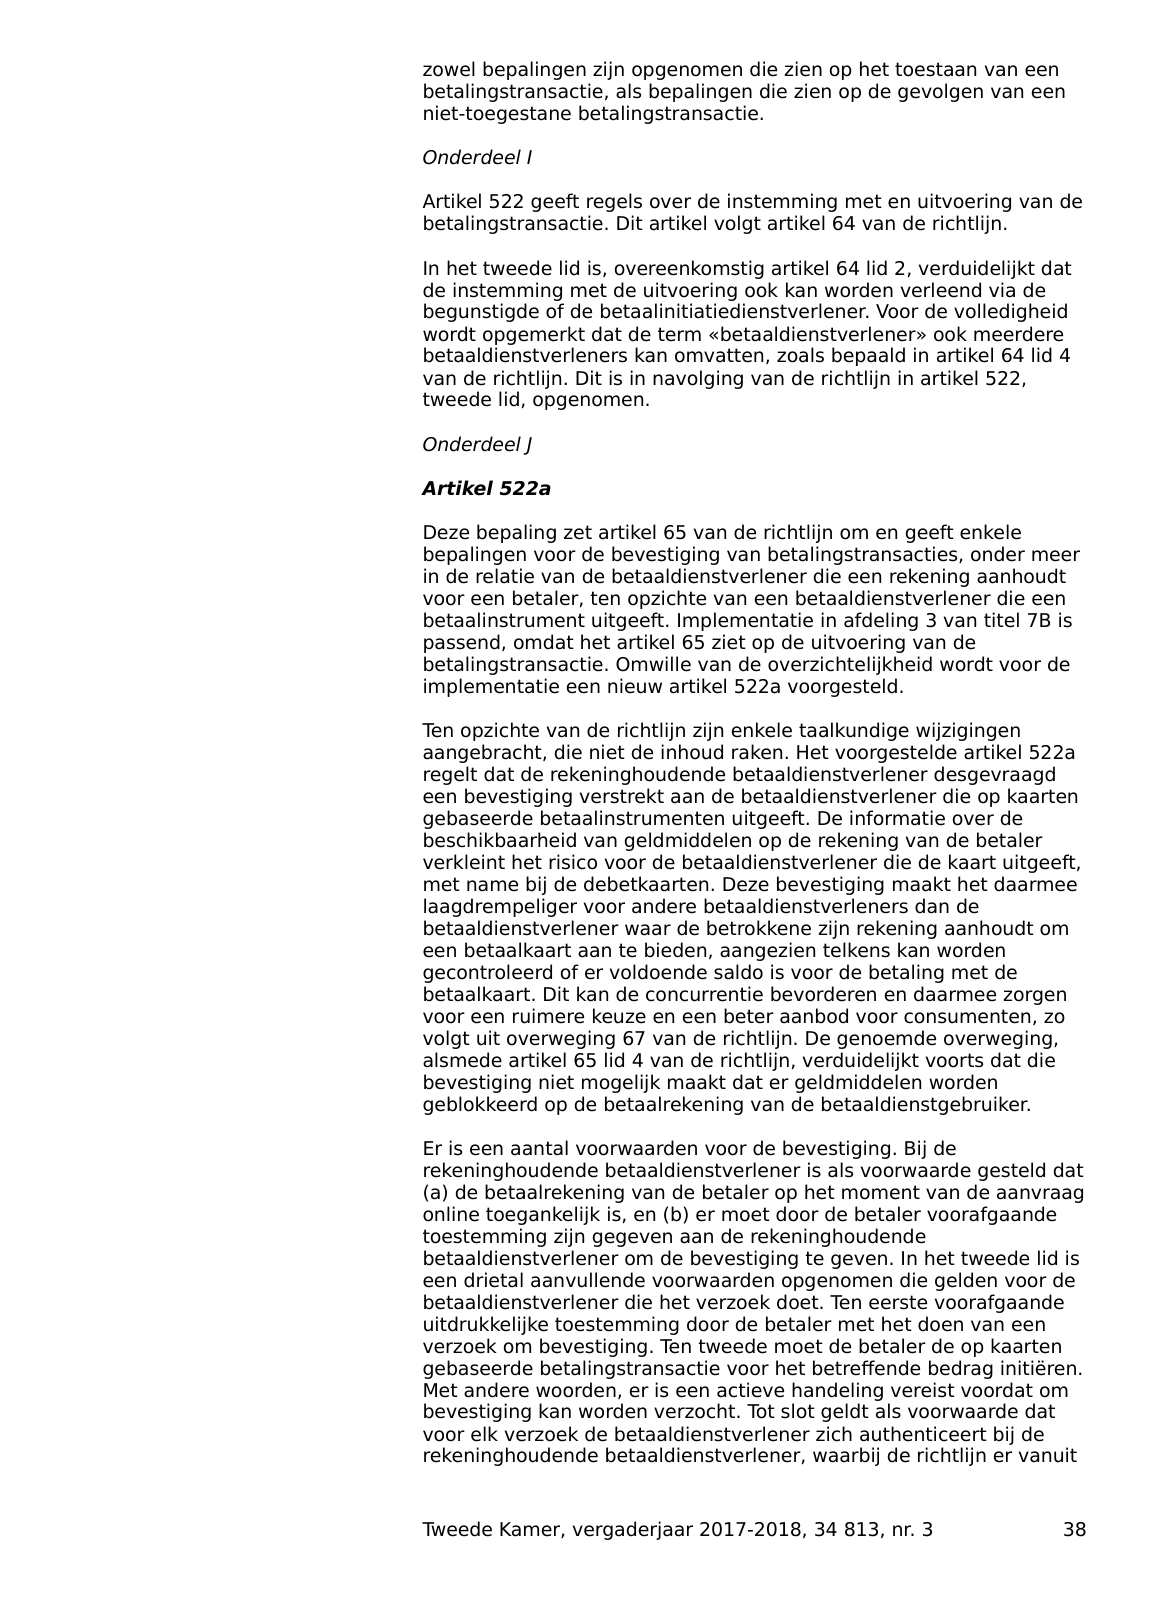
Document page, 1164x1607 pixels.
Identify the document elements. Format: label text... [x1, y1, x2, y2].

text Artikel 522 geeft regels over de instemming met en uitvoering van de betalingstransactie. Dit artikel volgt artikel 64 van de richtlijn. [422, 191, 1087, 235]
subtitle Artikel 522a [422, 478, 1087, 500]
text zowel bepalingen zijn opgenomen die zien op het toestaan van een betalingstransactie, als bepalingen die zien op de gevolgen van een niet-toegestane betalingstransactie. [422, 59, 1087, 125]
text Ten opzichte van de richtlijn zijn enkele taalkundige wijzigingen aangebracht, die niet de inhoud raken. Het voorgestelde artikel 522a regelt dat de rekeninghoudende betaaldienstverlener desgevraagd een bevestiging verstrekt aan de betaaldienstverlener die op kaarten gebaseerde betaalinstrumenten uitgeeft. De informatie over de beschikbaarheid van geldmiddelen op de rekening van de betaler verkleint het risico voor de betaaldienstverlener die de kaart uitgeeft, met name bij de debetkaarten. Deze bevestiging maakt het daarmee laagdrempeliger voor andere betaaldienstverleners dan de betaaldienstverlener waar de betrokkene zijn rekening aanhoudt om een betaalkaart aan te bieden, aangezien telkens kan worden gecontroleerd of er voldoende saldo is voor de betaling met de betaalkaart. Dit kan de concurrentie bevorderen en daarmee zorgen voor een ruimere keuze en een beter aanbod voor consumenten, zo volgt uit overweging 67 van de richtlijn. De genoemde overweging, alsmede artikel 65 lid 4 van de richtlijn, verduidelijkt voorts dat die bevestiging niet mogelijk maakt dat er geldmiddelen worden geblokkeerd op de betaalrekening van de betaaldienstgebruiker. [422, 720, 1087, 1116]
subtitle Onderdeel I [422, 147, 1087, 169]
text Deze bepaling zet artikel 65 van de richtlijn om en geeft enkele bepalingen voor de bevestiging van betalingstransacties, onder meer in de relatie van de betaaldienstverlener die een rekening aanhoudt voor een betaler, ten opzichte van een betaaldienstverlener die een betaalinstrument uitgeeft. Implementatie in afdeling 3 van titel 7B is passend, omdat het artikel 65 ziet op de uitvoering van de betalingstransactie. Omwille van de overzichtelijkheid wordt voor de implementatie een nieuw artikel 522a voorgesteld. [422, 522, 1087, 698]
text Er is een aantal voorwaarden voor de bevestiging. Bij de rekeninghoudende betaaldienstverlener is als voorwaarde gesteld dat (a) de betaalrekening van de betaler op het moment van de aanvraag online toegankelijk is, en (b) er moet door de betaler voorafgaande toestemming zijn gegeven aan de rekeninghoudende betaaldienstverlener om de bevestiging te geven. In het tweede lid is een drietal aanvullende voorwaarden opgenomen die gelden voor de betaaldienstverlener die het verzoek doet. Ten eerste voorafgaande uitdrukkelijke toestemming door de betaler met het doen van een verzoek om bevestiging. Ten tweede moet de betaler de op kaarten gebaseerde betalingstransactie voor het betreffende bedrag initiëren. Met andere woorden, er is een actieve handeling vereist voordat om bevestiging kan worden verzocht. Tot slot geldt als voorwaarde dat voor elk verzoek de betaaldienstverlener zich authenticeert bij de rekeninghoudende betaaldienstverlener, waarbij de richtlijn er vanuit [422, 1138, 1087, 1467]
subtitle Onderdeel J [422, 433, 1087, 456]
text In het tweede lid is, overeenkomstig artikel 64 lid 2, verduidelijkt dat de instemming met de uitvoering ook kan worden verleend via de begunstigde of de betaalinitiatiedienstverlener. Voor de volledigheid wordt opgemerkt dat de term «betaaldienstverlener» ook meerdere betaaldienstverleners kan omvatten, zoals bepaald in artikel 64 lid 4 van de richtlijn. Dit is in navolging van de richtlijn in artikel 522, tweede lid, opgenomen. [422, 257, 1087, 411]
